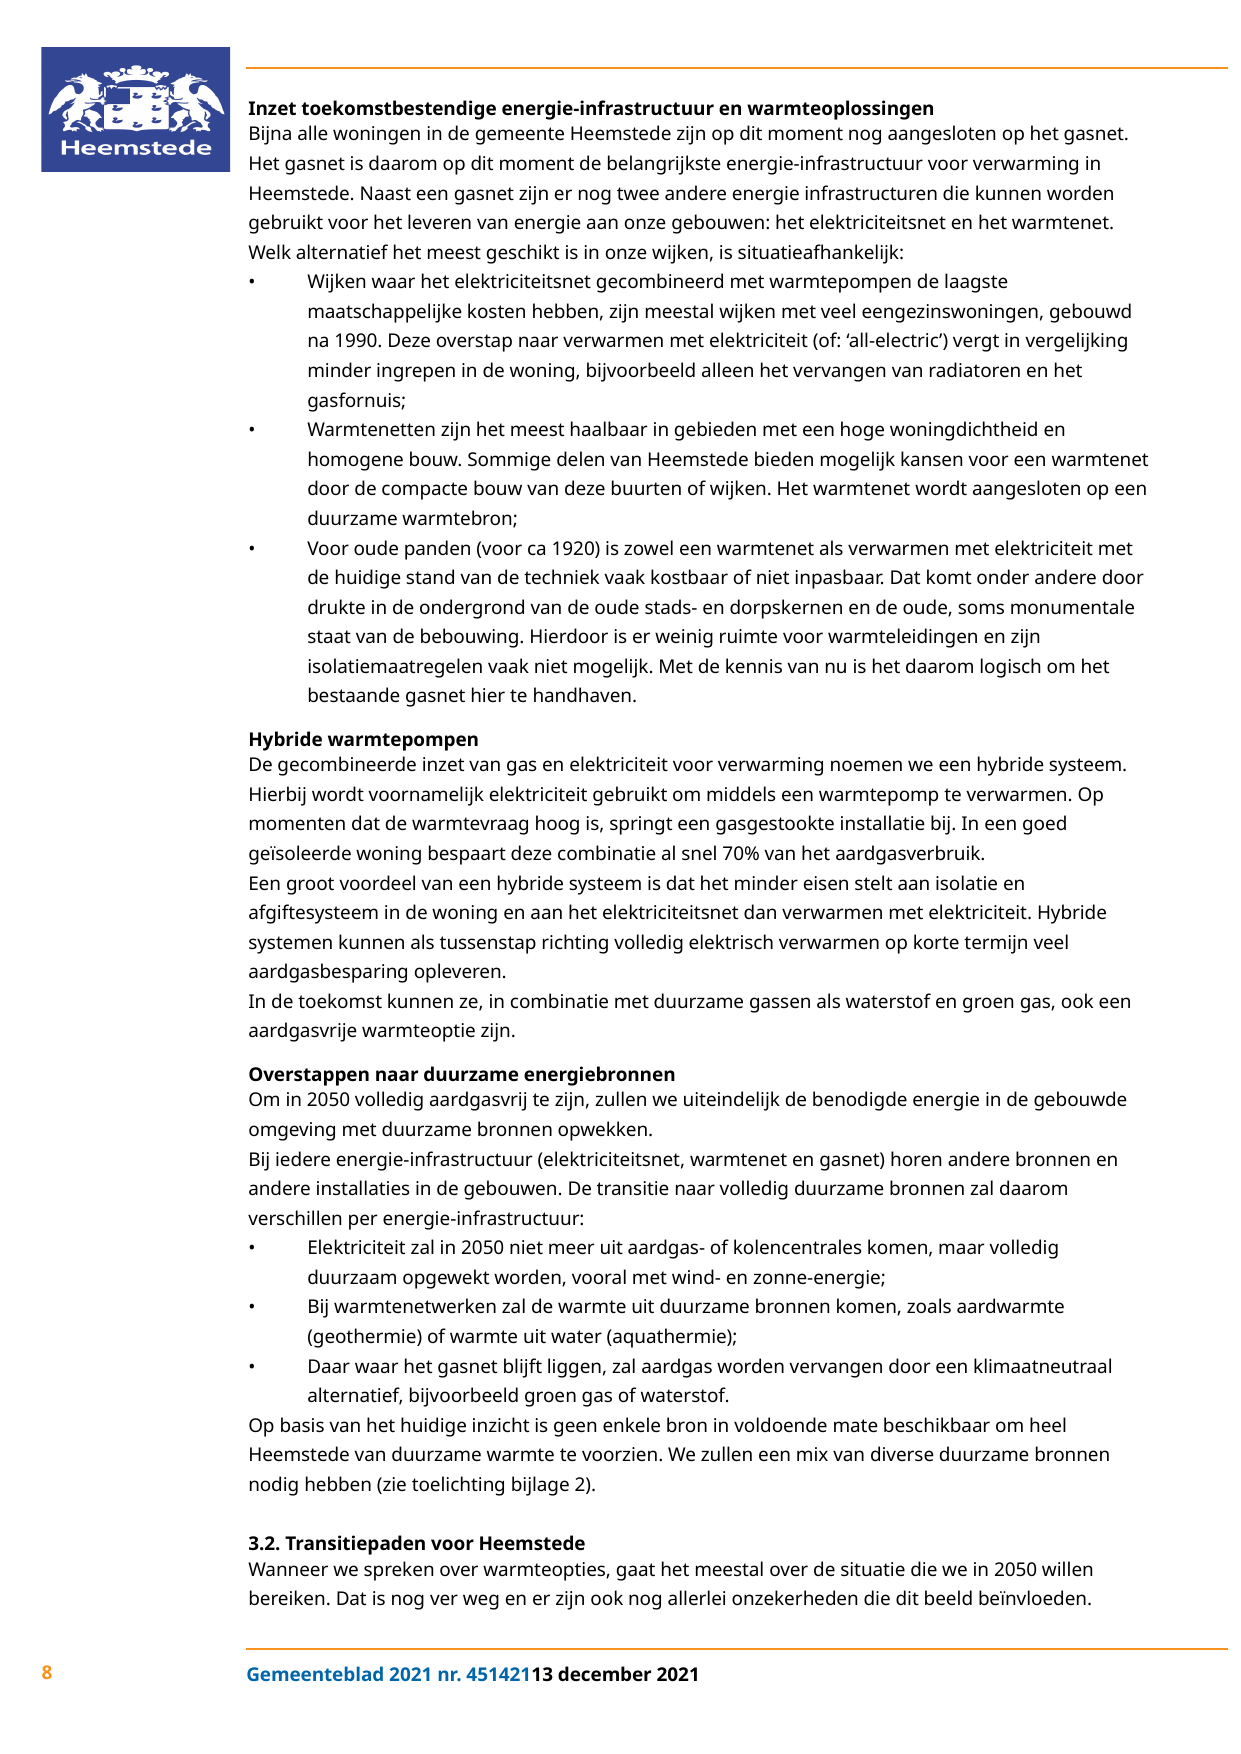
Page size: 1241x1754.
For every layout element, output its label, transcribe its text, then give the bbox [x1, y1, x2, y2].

text Hybride warmtepompen [248, 726, 1152, 751]
picture [41, 47, 231, 172]
list Voor oude panden (voor ca 1920) is zowel een warmtenet als verwarmen met elektriciteit met de huidige stand van de techniek vaak kostbaar of niet inpasbaar. Dat komt onder andere door drukte in de ondergrond van de oude stads- en dorpskernen en de oude, soms monumentale staat van de bebouwing. Hierdoor is er weinig ruimte voor warmteleidingen en zijn isolatiemaatregelen vaak niet mogelijk. Met de kennis van nu is het daarom logisch om het bestaande gasnet hier te handhaven. [248, 535, 1152, 708]
list Warmtenetten zijn het meest haalbaar in gebieden met een hoge woningdichtheid en homogene bouw. Sommige delen van Heemstede bieden mogelijk kansen voor een warmtenet door de compacte bouw van deze buurten of wijken. Het warmtenet wordt aangesloten op een duurzame warmtebron; [248, 416, 1152, 531]
list Wijken waar het elektriciteitsnet gecombineerd met warmtepompen de laagste maatschappelijke kosten hebben, zijn meestal wijken met veel eengezinswoningen, gebouwd na 1990. Deze overstap naar verwarmen met elektriciteit (of: ‘all-electric’) vergt in vergelijking minder ingrepen in de woning, bijvoorbeeld alleen het vervangen van radiatoren en het gasfornuis; [248, 268, 1152, 412]
text Een groot voordeel van een hybride systeem is dat het minder eisen stelt aan isolatie en afgiftesysteem in de woning en aan het elektriciteitsnet dan verwarmen met elektriciteit. Hybride systemen kunnen als tussenstap richting volledig elektrisch verwarmen op korte termijn veel aardgasbesparing opleveren. [248, 870, 1152, 984]
text In de toekomst kunnen ze, in combinatie met duurzame gassen als waterstof en groen gas, ook een aardgasvrije warmteoptie zijn. [248, 988, 1152, 1043]
text Inzet toekomstbestendige energie-infrastructuur en warmteoplossingen [248, 95, 1152, 121]
text Bij iedere energie-infrastructuur (elektriciteitsnet, warmtenet en gasnet) horen andere bronnen en andere installaties in de gebouwen. De transitie naar volledig duurzame bronnen zal daarom verschillen per energie-infrastructuur: [248, 1146, 1152, 1231]
text De gecombineerde inzet van gas en elektriciteit voor verwarming noemen we een hybride systeem. [248, 751, 1152, 777]
text Hierbij wordt voornamelijk elektriciteit gebruikt om middels een warmtepomp te verwarmen. Op momenten dat de warmtevraag hoog is, springt een gasgestookte installatie bij. In een goed geïsoleerde woning bespaart deze combinatie al snel 70% van het aardgasverbruik. [248, 781, 1152, 866]
text Overstappen naar duurzame energiebronnen [248, 1061, 1152, 1087]
list Daar waar het gasnet blijft liggen, zal aardgas worden vervangen door een klimaatneutraal alternatief, bijvoorbeeld groen gas of waterstof. [248, 1353, 1152, 1408]
list Bij warmtenetwerken zal de warmte uit duurzame bronnen komen, zoals aardwarmte (geothermie) of warmte uit water (aquathermie); [248, 1294, 1152, 1349]
text Wanneer we spreken over warmteopties, gaat het meestal over de situatie die we in 2050 willen bereiken. Dat is nog ver weg en er zijn ook nog allerlei onzekerheden die dit beeld beïnvloeden. [248, 1556, 1152, 1611]
text Om in 2050 volledig aardgasvrij te zijn, zullen we uiteindelijk de benodigde energie in de gebouwde omgeving met duurzame bronnen opwekken. [248, 1087, 1152, 1142]
text Op basis van het huidige inzicht is geen enkele bron in voldoende mate beschikbaar om heel Heemstede van duurzame warmte te voorzien. We zullen een mix van diverse duurzame bronnen nodig hebben (zie toelichting bijlage 2). [248, 1412, 1152, 1497]
text 3.2. Transitiepaden voor Heemstede [248, 1530, 1152, 1556]
text Bijna alle woningen in de gemeente Heemstede zijn op dit moment nog aangesloten op het gasnet. Het gasnet is daarom op dit moment de belangrijkste energie-infrastructuur voor verwarming in Heemstede. Naast een gasnet zijn er nog twee andere energie infrastructuren die kunnen worden gebruikt voor het leveren van energie aan onze gebouwen: het elektriciteitsnet en het warmtenet. Welk alternatief het meest geschikt is in onze wijken, is situatieafhankelijk: [248, 121, 1152, 264]
list Elektriciteit zal in 2050 niet meer uit aardgas- of kolencentrales komen, maar volledig duurzaam opgewekt worden, vooral met wind- en zonne-energie; [248, 1234, 1152, 1290]
